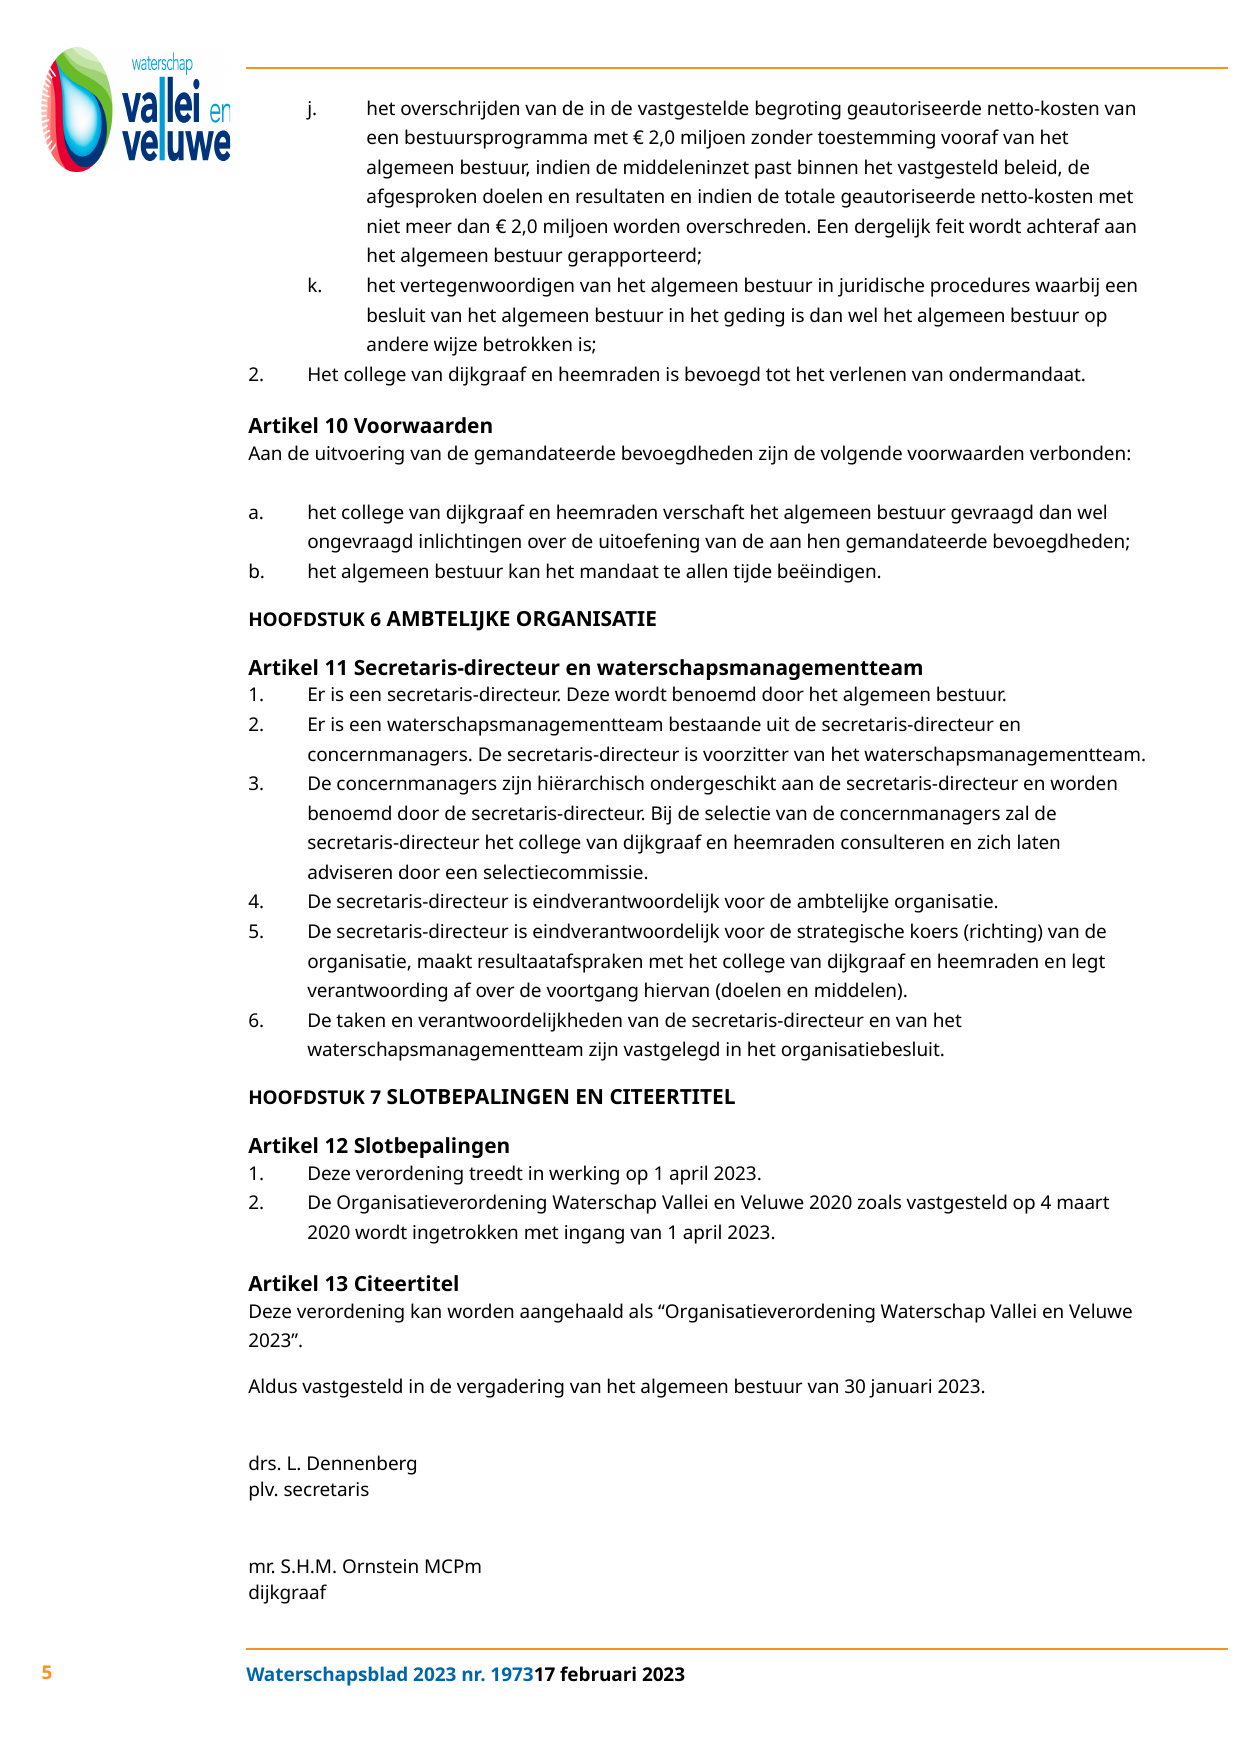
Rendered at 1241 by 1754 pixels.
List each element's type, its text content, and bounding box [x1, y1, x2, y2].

text dijkgraaf [248, 1579, 1152, 1605]
text plv. secretaris [248, 1476, 1152, 1502]
text mr. S.H.M. Ornstein MCPm [248, 1553, 1152, 1579]
list Het college van dijkgraaf en heemraden is bevoegd tot het verlenen van ondermandaat. [248, 361, 1152, 387]
list De secretaris-directeur is eindverantwoordelijk voor de ambtelijke organisatie. [248, 889, 1152, 914]
list Er is een waterschapsmanagementteam bestaande uit de secretaris-directeur en concernmanagers. De secretaris-directeur is voorzitter van het waterschapsmanagementteam. [248, 711, 1152, 766]
text Deze verordening kan worden aangehaald als “Organisatieverordening Waterschap Vallei en Veluwe 2023”. [248, 1298, 1152, 1353]
text Artikel 11 Secretaris-directeur en waterschapsmanagementteam [248, 653, 1152, 682]
list het overschrijden van de in de vastgestelde begroting geautoriseerde netto-kosten van een bestuursprogramma met € 2,0 miljoen zonder toestemming vooraf van het algemeen bestuur, indien de middeleninzet past binnen het vastgesteld beleid, de afgesproken doelen en resultaten en indien de totale geautoriseerde netto-kosten met niet meer dan € 2,0 miljoen worden overschreden. Een dergelijk feit wordt achteraf aan het algemeen bestuur gerapporteerd; [307, 95, 1152, 268]
list het college van dijkgraaf en heemraden verschaft het algemeen bestuur gevraagd dan wel ongevraagd inlichtingen over de uitoefening van de aan hen gemandateerde bevoegdheden; [248, 499, 1152, 554]
text drs. L. Dennenberg [248, 1450, 1152, 1476]
list De Organisatieverordening Waterschap Vallei en Veluwe 2020 zoals vastgesteld op 4 maart 2020 wordt ingetrokken met ingang van 1 april 2023. [248, 1189, 1152, 1245]
text Aldus vastgesteld in de vergadering van het algemeen bestuur van 30 januari 2023. [248, 1373, 1152, 1399]
list Er is een secretaris-directeur. Deze wordt benoemd door het algemeen bestuur. [248, 682, 1152, 707]
list het algemeen bestuur kan het mandaat te allen tijde beëindigen. [248, 558, 1152, 584]
text Artikel 13 Citeertitel [248, 1269, 1152, 1298]
text Aan de uitvoering van de gemandateerde bevoegdheden zijn de volgende voorwaarden verbonden: [248, 440, 1152, 466]
list De concernmanagers zijn hiërarchisch ondergeschikt aan de secretaris-directeur en worden benoemd door de secretaris-directeur. Bij de selectie van de concernmanagers zal de secretaris-directeur het college van dijkgraaf en heemraden consulteren en zich laten adviseren door een selectiecommissie. [248, 770, 1152, 885]
text HOOFDSTUK 6 AMBTELIJKE ORGANISATIE [248, 604, 1152, 632]
list het vertegenwoordigen van het algemeen bestuur in juridische procedures waarbij een besluit van het algemeen bestuur in het geding is dan wel het algemeen bestuur op andere wijze betrokken is; [307, 272, 1152, 357]
text HOOFDSTUK 7 SLOTBEPALINGEN EN CITEERTITEL [248, 1082, 1152, 1111]
text Artikel 12 Slotbepalingen [248, 1131, 1152, 1160]
list De taken en verantwoordelijkheden van de secretaris-directeur en van het waterschapsmanagementteam zijn vastgelegd in het organisatiebesluit. [248, 1007, 1152, 1062]
list De secretaris-directeur is eindverantwoordelijk voor de strategische koers (richting) van de organisatie, maakt resultaatafspraken met het college van dijkgraaf en heemraden en legt verantwoording af over de voortgang hiervan (doelen en middelen). [248, 918, 1152, 1003]
picture [41, 47, 231, 172]
text Artikel 10 Voorwaarden [248, 411, 1152, 440]
list Deze verordening treedt in werking op 1 april 2023. [248, 1160, 1152, 1186]
